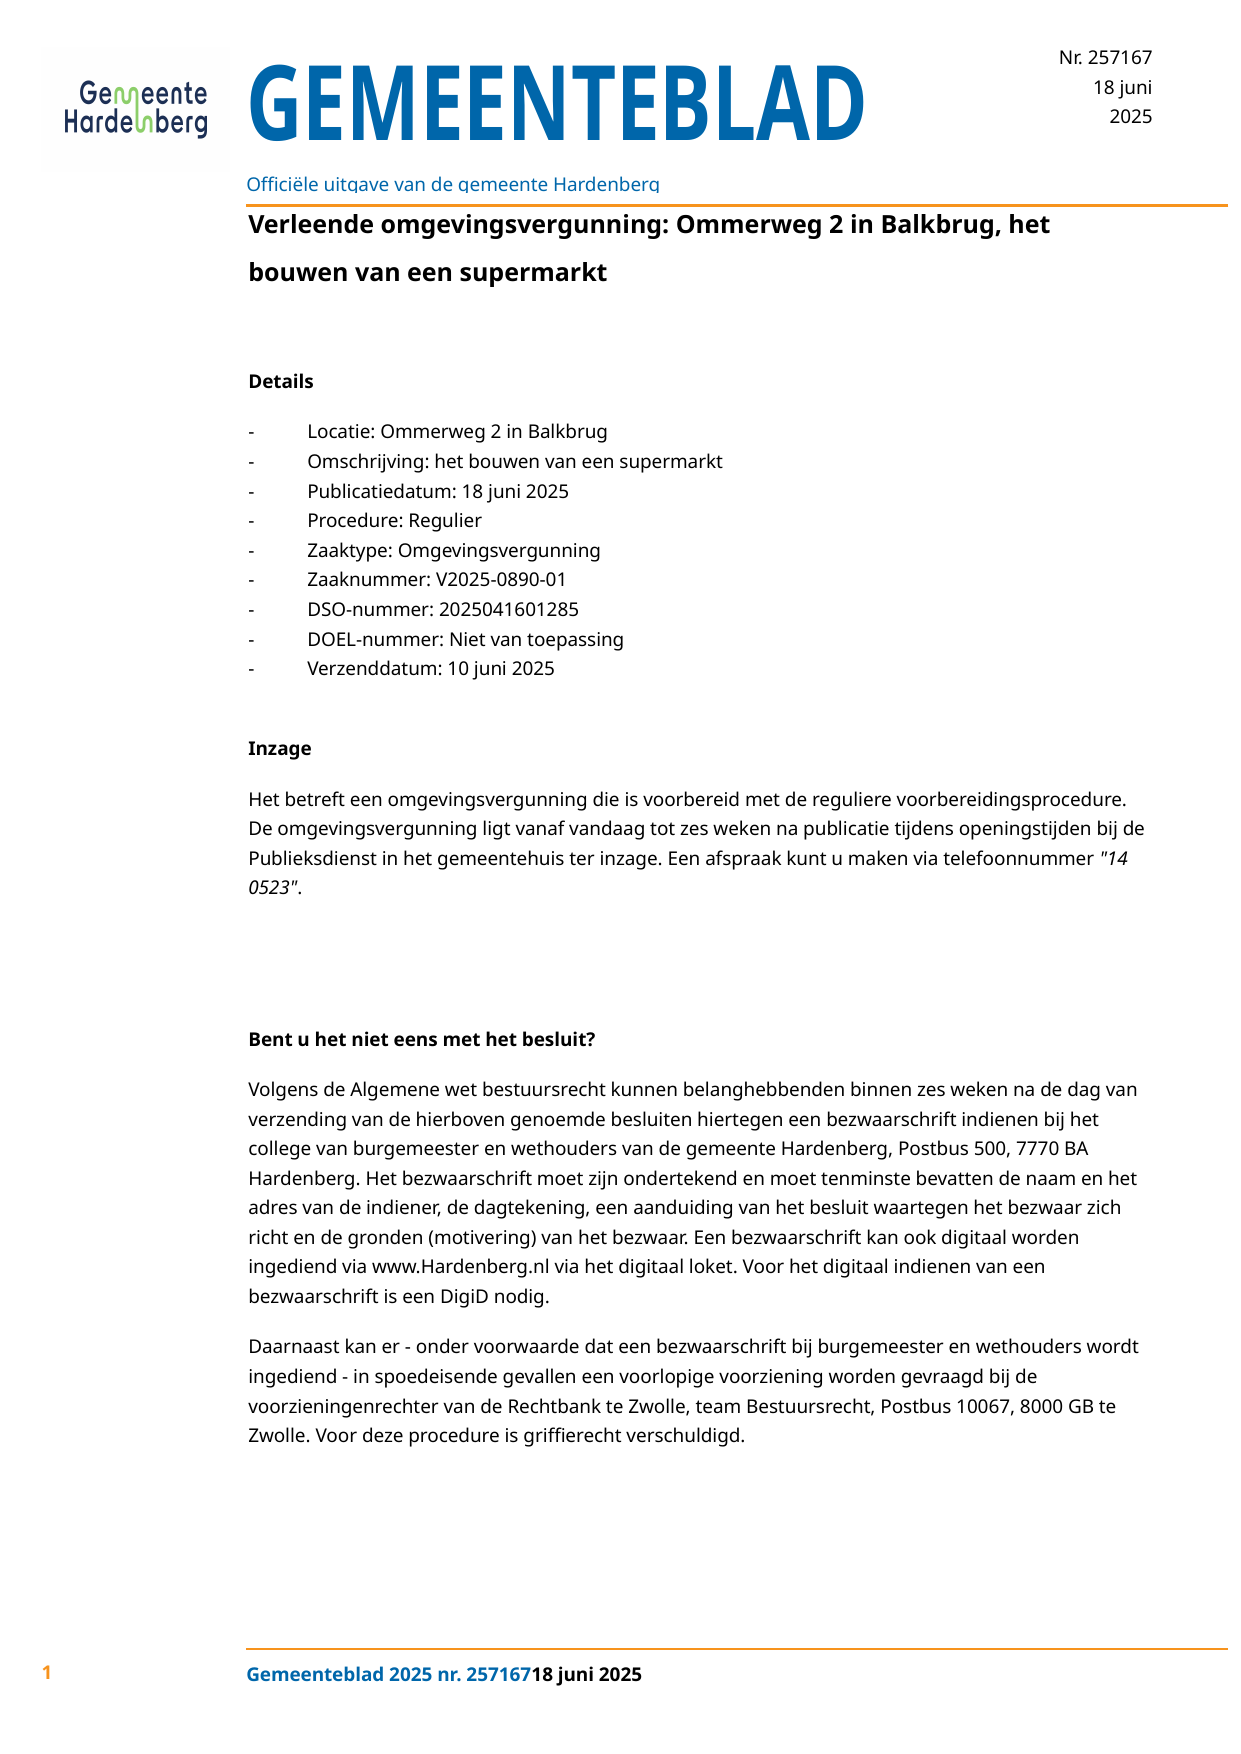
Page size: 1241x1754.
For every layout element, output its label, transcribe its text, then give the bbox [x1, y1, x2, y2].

list DOEL-nummer: Niet van toepassing [248, 626, 1152, 652]
list Zaaktype: Omgevingsvergunning [248, 537, 1152, 563]
list Verzenddatum: 10 juni 2025 [248, 655, 1152, 681]
list Omschrijving: het bouwen van een supermarkt [248, 448, 1152, 474]
list Locatie: Ommerweg 2 in Balkbrug [248, 419, 1152, 444]
text Het betreft een omgevingsvergunning die is voorbereid met de reguliere voorbereidingsprocedure. De omgevingsvergunning ligt vanaf vandaag tot zes weken na publicatie tijdens openingstijden bij de Publieksdienst in het gemeentehuis ter inzage. Een afspraak kunt u maken via telefoonnummer "14 0523". [248, 786, 1152, 900]
picture [41, 47, 231, 172]
text Bent u het niet eens met het besluit? [248, 1026, 1152, 1052]
text Inzage [248, 735, 1152, 761]
text Verleende omgevingsvergunning: Ommerweg 2 in Balkbrug, het bouwen van een supermarkt [248, 207, 1152, 288]
text Details [248, 368, 1152, 394]
list Zaaknummer: V2025-0890-01 [248, 567, 1152, 592]
list Publicatiedatum: 18 juni 2025 [248, 478, 1152, 504]
text Volgens de Algemene wet bestuursrecht kunnen belanghebbenden binnen zes weken na de dag van verzending van de hierboven genoemde besluiten hiertegen een bezwaarschrift indienen bij het college van burgemeester en wethouders van de gemeente Hardenberg, Postbus 500, 7770 BA Hardenberg. Het bezwaarschrift moet zijn ondertekend en moet tenminste bevatten de naam en het adres van de indiener, de dagtekening, een aanduiding van het besluit waartegen het bezwaar zich richt en de gronden (motivering) van het bezwaar. Een bezwaarschrift kan ook digitaal worden ingediend via www.Hardenberg.nl via het digitaal loket. Voor het digitaal indienen van een bezwaarschrift is een DigiD nodig. [248, 1076, 1152, 1309]
list DSO-nummer: 2025041601285 [248, 596, 1152, 622]
list Procedure: Regulier [248, 507, 1152, 533]
text Daarnaast kan er - onder voorwaarde dat een bezwaarschrift bij burgemeester en wethouders wordt ingediend - in spoedeisende gevallen een voorlopige voorziening worden gevraagd bij de voorzieningenrechter van de Rechtbank te Zwolle, team Bestuursrecht, Postbus 10067, 8000 GB te Zwolle. Voor deze procedure is griffierecht verschuldigd. [248, 1334, 1152, 1448]
